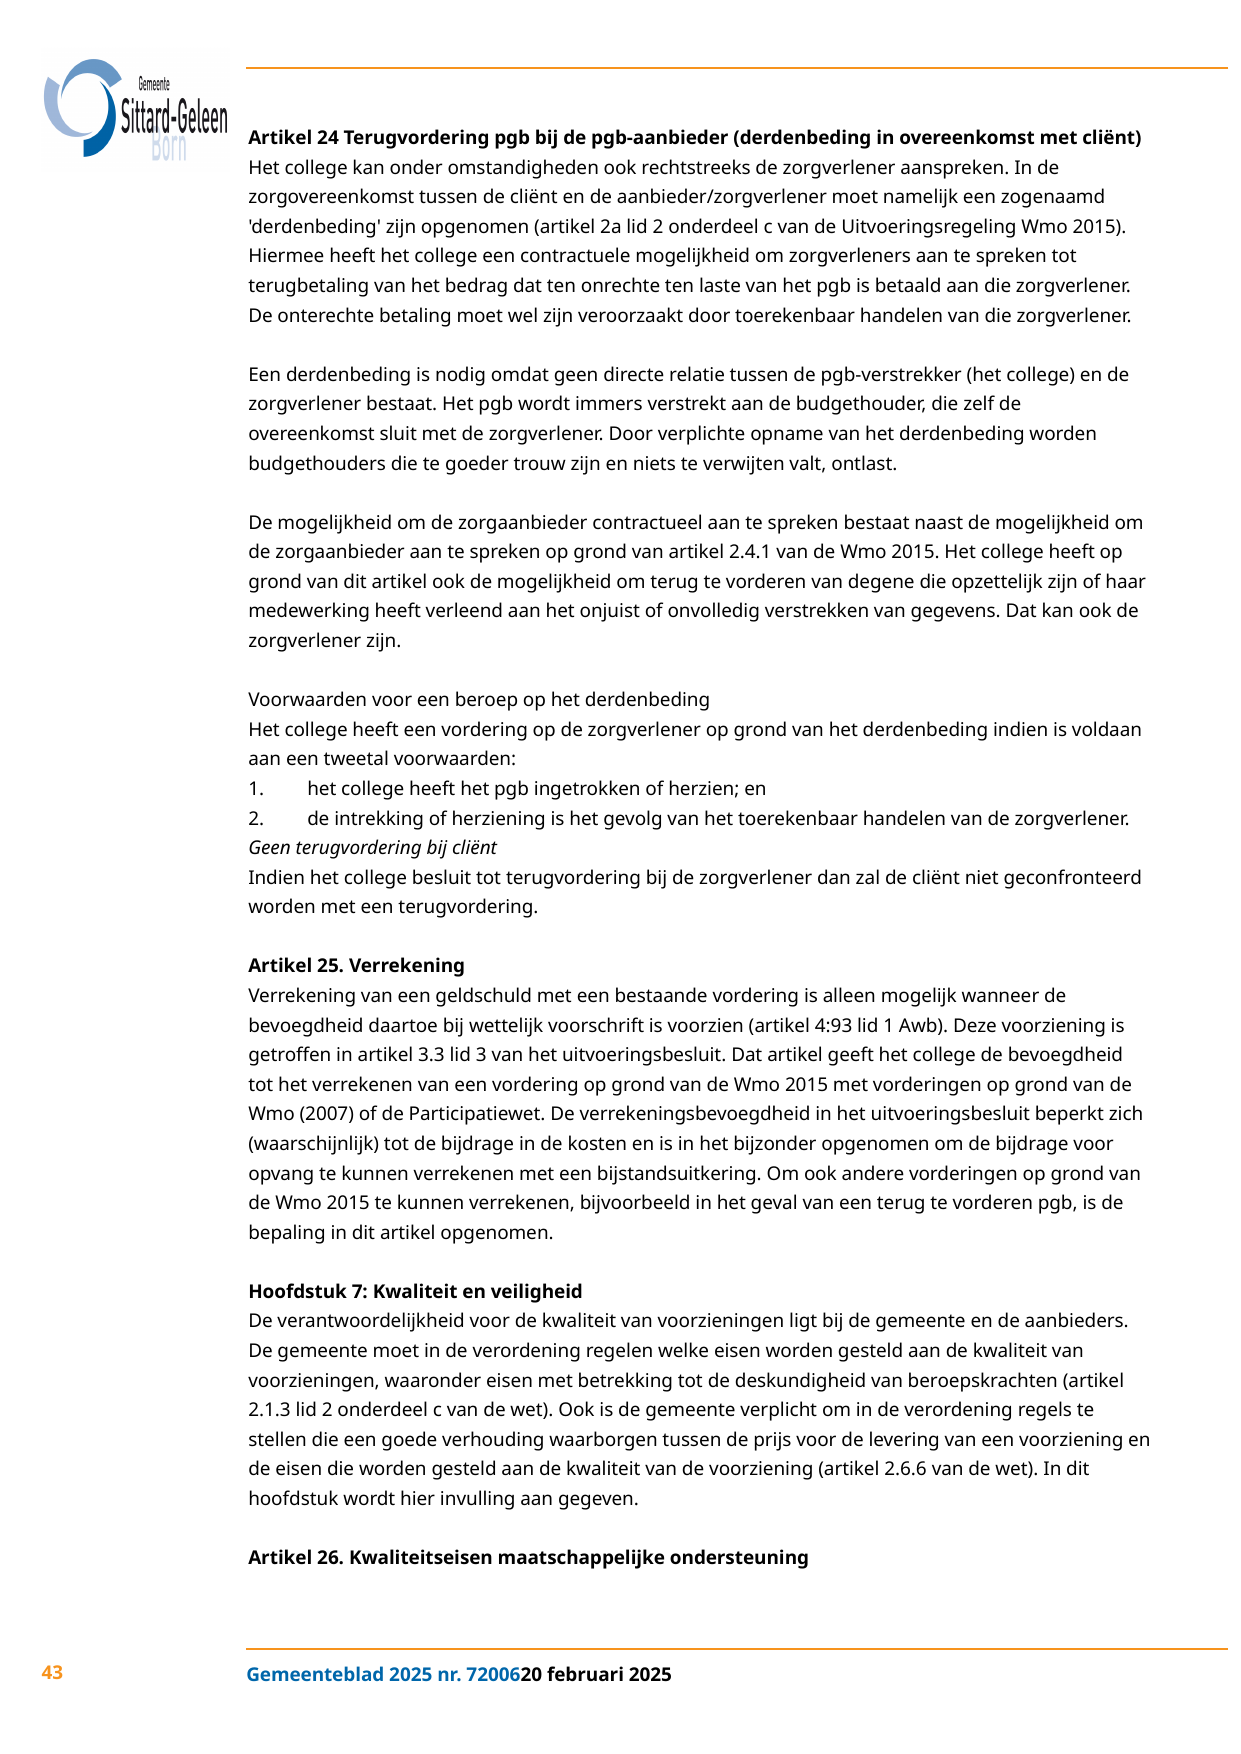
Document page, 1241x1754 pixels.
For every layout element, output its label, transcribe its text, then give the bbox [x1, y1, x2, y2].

text Artikel 25. Verrekening [248, 953, 1152, 978]
text Het college kan onder omstandigheden ook rechtstreeks de zorgverlener aanspreken. In de zorgovereenkomst tussen de cliënt en de aanbieder/zorgverlener moet namelijk een zogenaamd 'derdenbeding' zijn opgenomen (artikel 2a lid 2 onderdeel c van de Uitvoeringsregeling Wmo 2015). Hiermee heeft het college een contractuele mogelijkheid om zorgverleners aan te spreken tot terugbetaling van het bedrag dat ten onrechte ten laste van het pgb is betaald aan die zorgverlener. De onterechte betaling moet wel zijn veroorzaakt door toerekenbaar handelen van die zorgverlener. [248, 154, 1152, 328]
list de intrekking of herziening is het gevolg van het toerekenbaar handelen van de zorgverlener. [248, 805, 1152, 831]
text Een derdenbeding is nodig omdat geen directe relatie tussen de pgb-verstrekker (het college) en de zorgverlener bestaat. Het pgb wordt immers verstrekt aan de budgethouder, die zelf de overeenkomst sluit met de zorgverlener. Door verplichte opname van het derdenbeding worden budgethouders die te goeder trouw zijn en niets te verwijten valt, ontlast. [248, 361, 1152, 476]
text Voorwaarden voor een beroep op het derdenbeding [248, 686, 1152, 712]
text Artikel 26. Kwaliteitseisen maatschappelijke ondersteuning [248, 1544, 1152, 1570]
text De verantwoordelijkheid voor de kwaliteit van voorzieningen ligt bij de gemeente en de aanbieders. De gemeente moet in de verordening regelen welke eisen worden gesteld aan de kwaliteit van voorzieningen, waaronder eisen met betrekking tot de deskundigheid van beroepskrachten (artikel 2.1.3 lid 2 onderdeel c van de wet). Ook is de gemeente verplicht om in de verordening regels te stellen die een goede verhouding waarborgen tussen de prijs voor de levering van een voorziening en de eisen die worden gesteld aan de kwaliteit van de voorziening (artikel 2.6.6 van de wet). In dit hoofdstuk wordt hier invulling aan gegeven. [248, 1308, 1152, 1511]
list het college heeft het pgb ingetrokken of herzien; en [248, 775, 1152, 801]
text Verrekening van een geldschuld met een bestaande vordering is alleen mogelijk wanneer de bevoegdheid daartoe bij wettelijk voorschrift is voorzien (artikel 4:93 lid 1 Awb). Deze voorziening is getroffen in artikel 3.3 lid 3 van het uitvoeringsbesluit. Dat artikel geeft het college de bevoegdheid tot het verrekenen van een vordering op grond van de Wmo 2015 met vorderingen op grond van de Wmo (2007) of de Participatiewet. De verrekeningsbevoegdheid in het uitvoeringsbesluit beperkt zich (waarschijnlijk) tot de bijdrage in de kosten en is in het bijzonder opgenomen om de bijdrage voor opvang te kunnen verrekenen met een bijstandsuitkering. Om ook andere vorderingen op grond van de Wmo 2015 te kunnen verrekenen, bijvoorbeeld in het geval van een terug te vorderen pgb, is de bepaling in dit artikel opgenomen. [248, 982, 1152, 1245]
text Hoofdstuk 7: Kwaliteit en veiligheid [248, 1278, 1152, 1304]
text Het college heeft een vordering op de zorgverlener op grond van het derdenbeding indien is voldaan aan een tweetal voorwaarden: [248, 716, 1152, 771]
text Artikel 24 Terugvordering pgb bij de pgb-aanbieder (derdenbeding in overeenkomst met cliënt) [248, 124, 1152, 150]
picture [41, 47, 231, 172]
text Indien het college besluit tot terugvordering bij de zorgverlener dan zal de cliënt niet geconfronteerd worden met een terugvordering. [248, 864, 1152, 919]
text De mogelijkheid om de zorgaanbieder contractueel aan te spreken bestaat naast de mogelijkheid om de zorgaanbieder aan te spreken op grond van artikel 2.4.1 van de Wmo 2015. Het college heeft op grond van dit artikel ook de mogelijkheid om terug te vorderen van degene die opzettelijk zijn of haar medewerking heeft verleend aan het onjuist of onvolledig verstrekken van gegevens. Dat kan ook de zorgverlener zijn. [248, 509, 1152, 653]
text Geen terugvordering bij cliënt [248, 834, 1152, 860]
